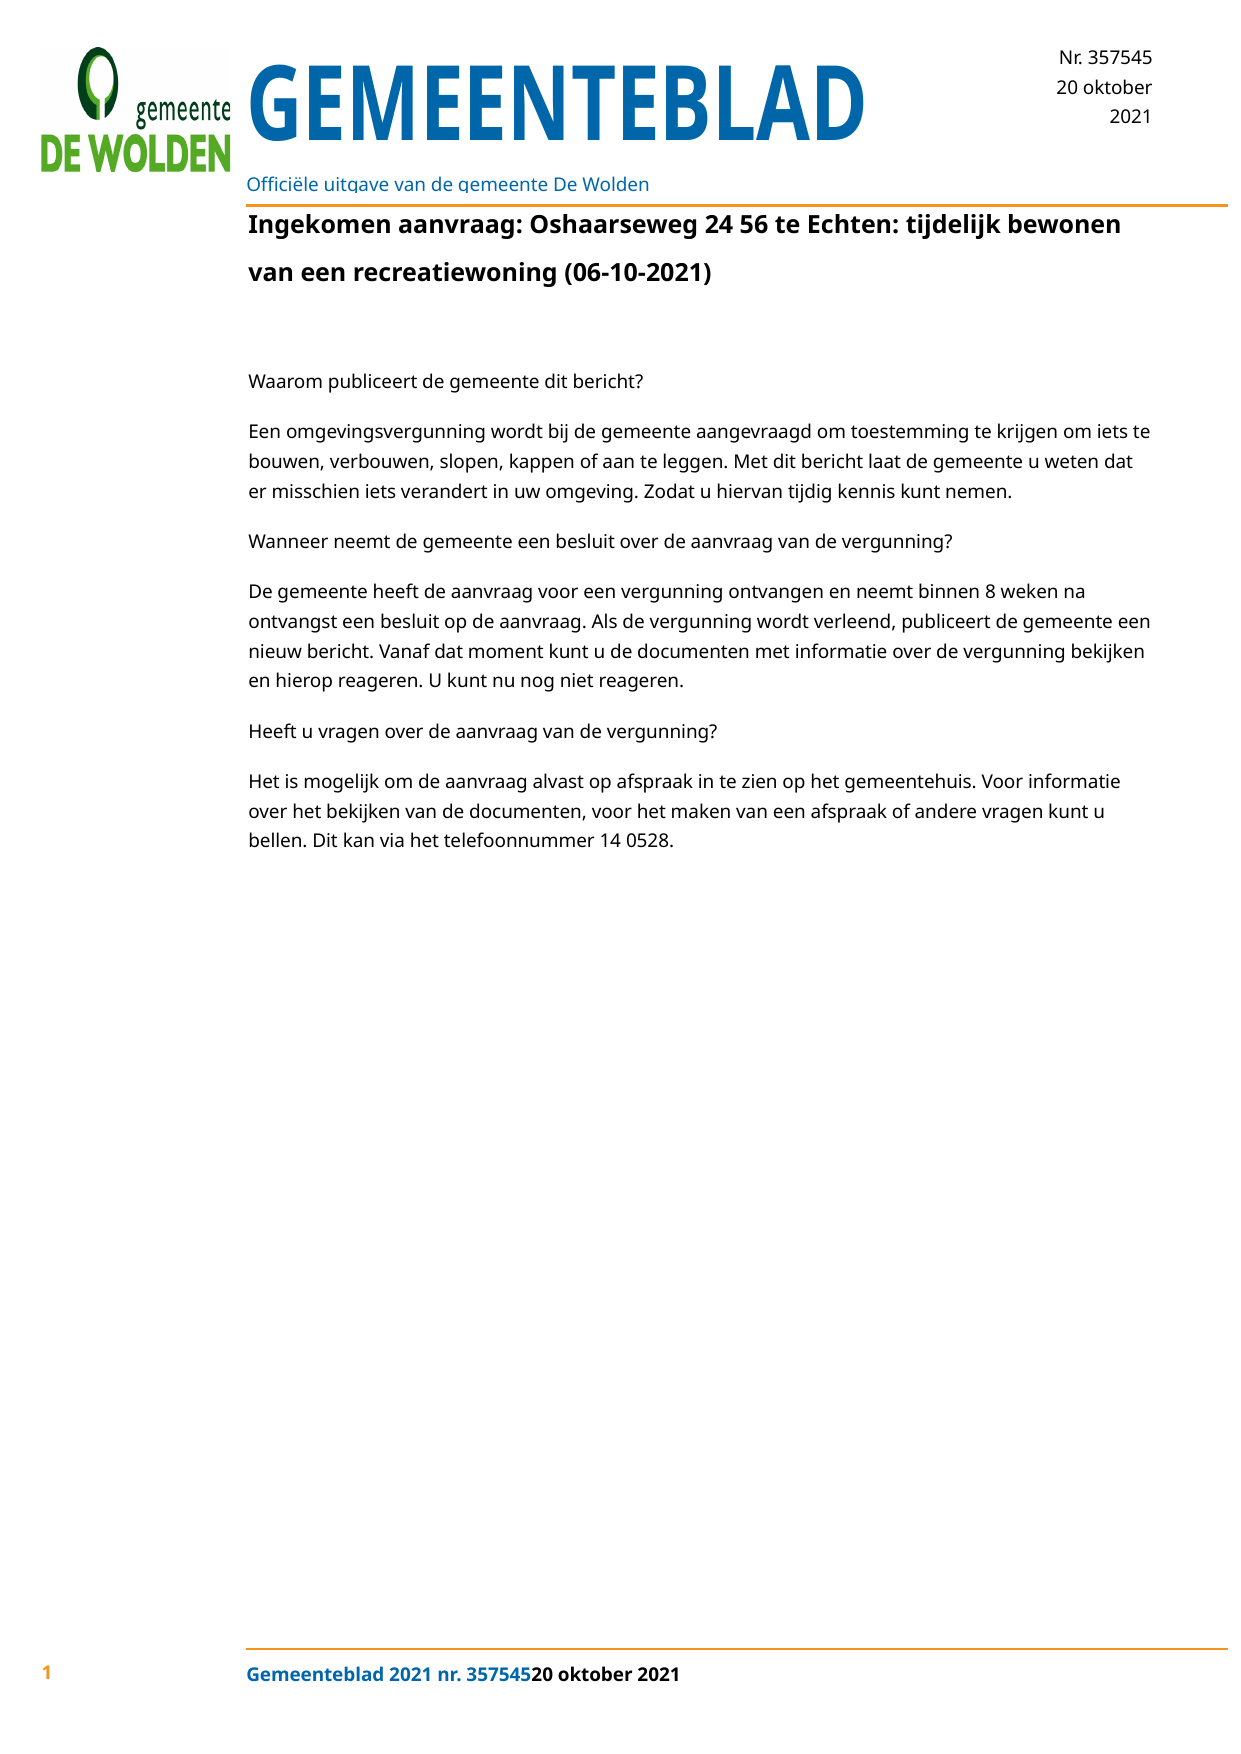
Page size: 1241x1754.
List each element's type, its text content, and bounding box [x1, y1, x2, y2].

text Het is mogelijk om de aanvraag alvast op afspraak in te zien op het gemeentehuis. Voor informatie over het bekijken van de documenten, voor het maken van een afspraak of andere vragen kunt u bellen. Dit kan via het telefoonnummer 14 0528. [248, 768, 1152, 853]
text Wanneer neemt de gemeente een besluit over de aanvraag van de vergunning? [248, 528, 1152, 554]
text De gemeente heeft de aanvraag voor een vergunning ontvangen en neemt binnen 8 weken na ontvangst een besluit op de aanvraag. Als de vergunning wordt verleend, publiceert de gemeente een nieuw bericht. Vanaf dat moment kunt u de documenten met informatie over de vergunning bekijken en hierop reageren. U kunt nu nog niet reageren. [248, 579, 1152, 693]
text Waarom publiceert de gemeente dit bericht? [248, 368, 1152, 394]
text Heeft u vragen over de aanvraag van de vergunning? [248, 718, 1152, 744]
text Ingekomen aanvraag: Oshaarseweg 24 56 te Echten: tijdelijk bewonen van een recreatiewoning (06-10-2021) [248, 207, 1152, 288]
picture [41, 47, 231, 172]
text Een omgevingsvergunning wordt bij de gemeente aangevraagd om toestemming te krijgen om iets te bouwen, verbouwen, slopen, kappen of aan te leggen. Met dit bericht laat de gemeente u weten dat er misschien iets verandert in uw omgeving. Zodat u hiervan tijdig kennis kunt nemen. [248, 419, 1152, 504]
